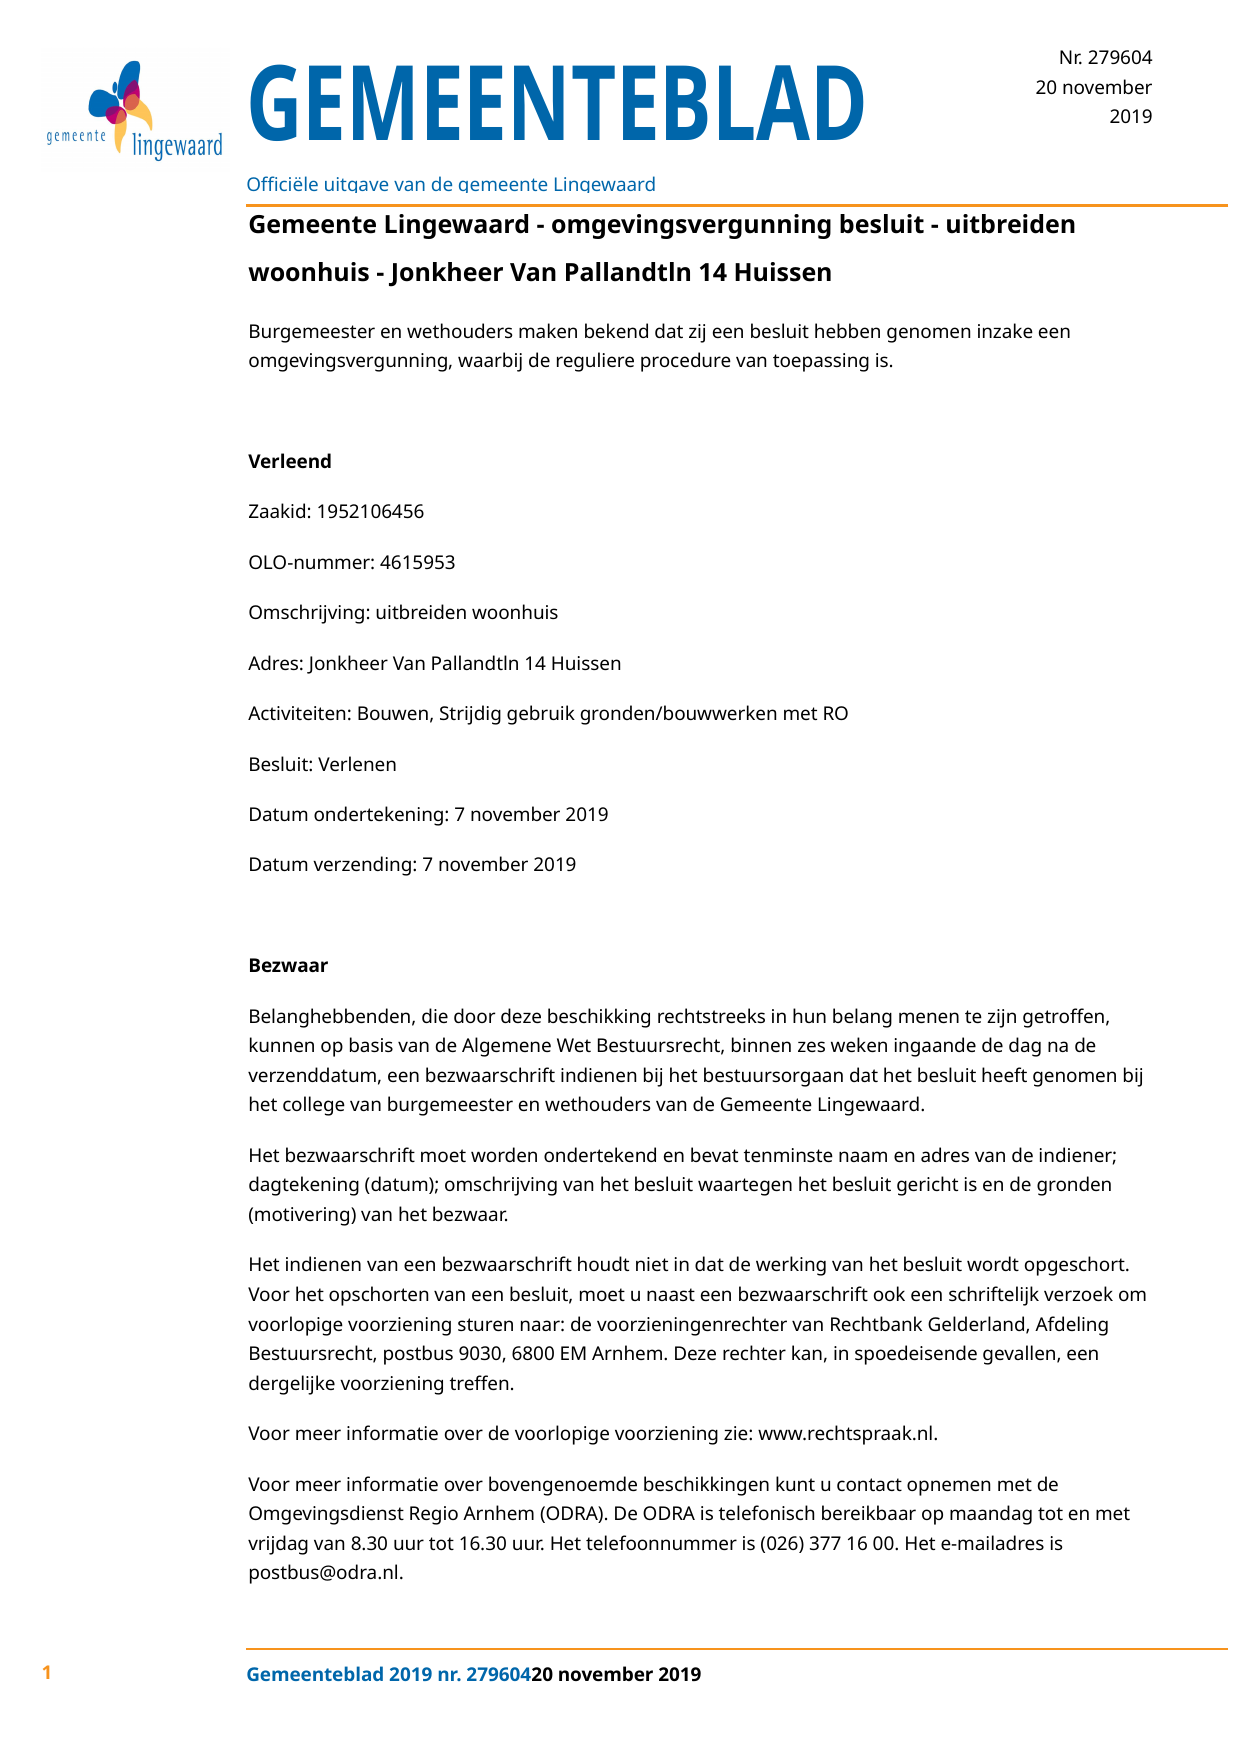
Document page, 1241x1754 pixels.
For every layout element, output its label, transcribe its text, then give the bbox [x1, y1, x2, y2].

text Omschrijving: uitbreiden woonhuis [248, 599, 1152, 625]
text Belanghebbenden, die door deze beschikking rechtstreeks in hun belang menen te zijn getroffen, kunnen op basis van de Algemene Wet Bestuursrecht, binnen zes weken ingaande de dag na de verzenddatum, een bezwaarschrift indienen bij het bestuursorgaan dat het besluit heeft genomen bij het college van burgemeester en wethouders van de Gemeente Lingewaard. [248, 1003, 1152, 1117]
text Gemeente Lingewaard - omgevingsvergunning besluit - uitbreiden woonhuis - Jonkheer Van Pallandtln 14 Huissen [248, 207, 1152, 288]
text OLO-nummer: 4615953 [248, 549, 1152, 575]
text Adres: Jonkheer Van Pallandtln 14 Huissen [248, 650, 1152, 676]
text Activiteiten: Bouwen, Strijdig gebruik gronden/bouwwerken met RO [248, 700, 1152, 726]
text Burgemeester en wethouders maken bekend dat zij een besluit hebben genomen inzake een omgevingsvergunning, waarbij de reguliere procedure van toepassing is. [248, 318, 1152, 373]
text Verleend [248, 448, 1152, 474]
text Datum verzending: 7 november 2019 [248, 852, 1152, 877]
picture [41, 47, 231, 172]
text Het indienen van een bezwaarschrift houdt niet in dat de werking van het besluit wordt opgeschort. Voor het opschorten van een besluit, moet u naast een bezwaarschrift ook een schriftelijk verzoek om voorlopige voorziening sturen naar: de voorzieningenrechter van Rechtbank Gelderland, Afdeling Bestuursrecht, postbus 9030, 6800 EM Arnhem. Deze rechter kan, in spoedeisende gevallen, een dergelijke voorziening treffen. [248, 1252, 1152, 1396]
text Voor meer informatie over bovengenoemde beschikkingen kunt u contact opnemen met de Omgevingsdienst Regio Arnhem (ODRA). De ODRA is telefonisch bereikbaar op maandag tot en met vrijdag van 8.30 uur tot 16.30 uur. Het telefoonnummer is (026) 377 16 00. Het e-mailadres is postbus@odra.nl. [248, 1471, 1152, 1585]
text Besluit: Verlenen [248, 751, 1152, 777]
text Voor meer informatie over de voorlopige voorziening zie: www.rechtspraak.nl. [248, 1420, 1152, 1446]
text Zaakid: 1952106456 [248, 499, 1152, 524]
text Datum ondertekening: 7 november 2019 [248, 801, 1152, 827]
text Het bezwaarschrift moet worden ondertekend en bevat tenminste naam en adres van de indiener; dagtekening (datum); omschrijving van het besluit waartegen het besluit gericht is en de gronden (motivering) van het bezwaar. [248, 1142, 1152, 1227]
text Bezwaar [248, 952, 1152, 978]
